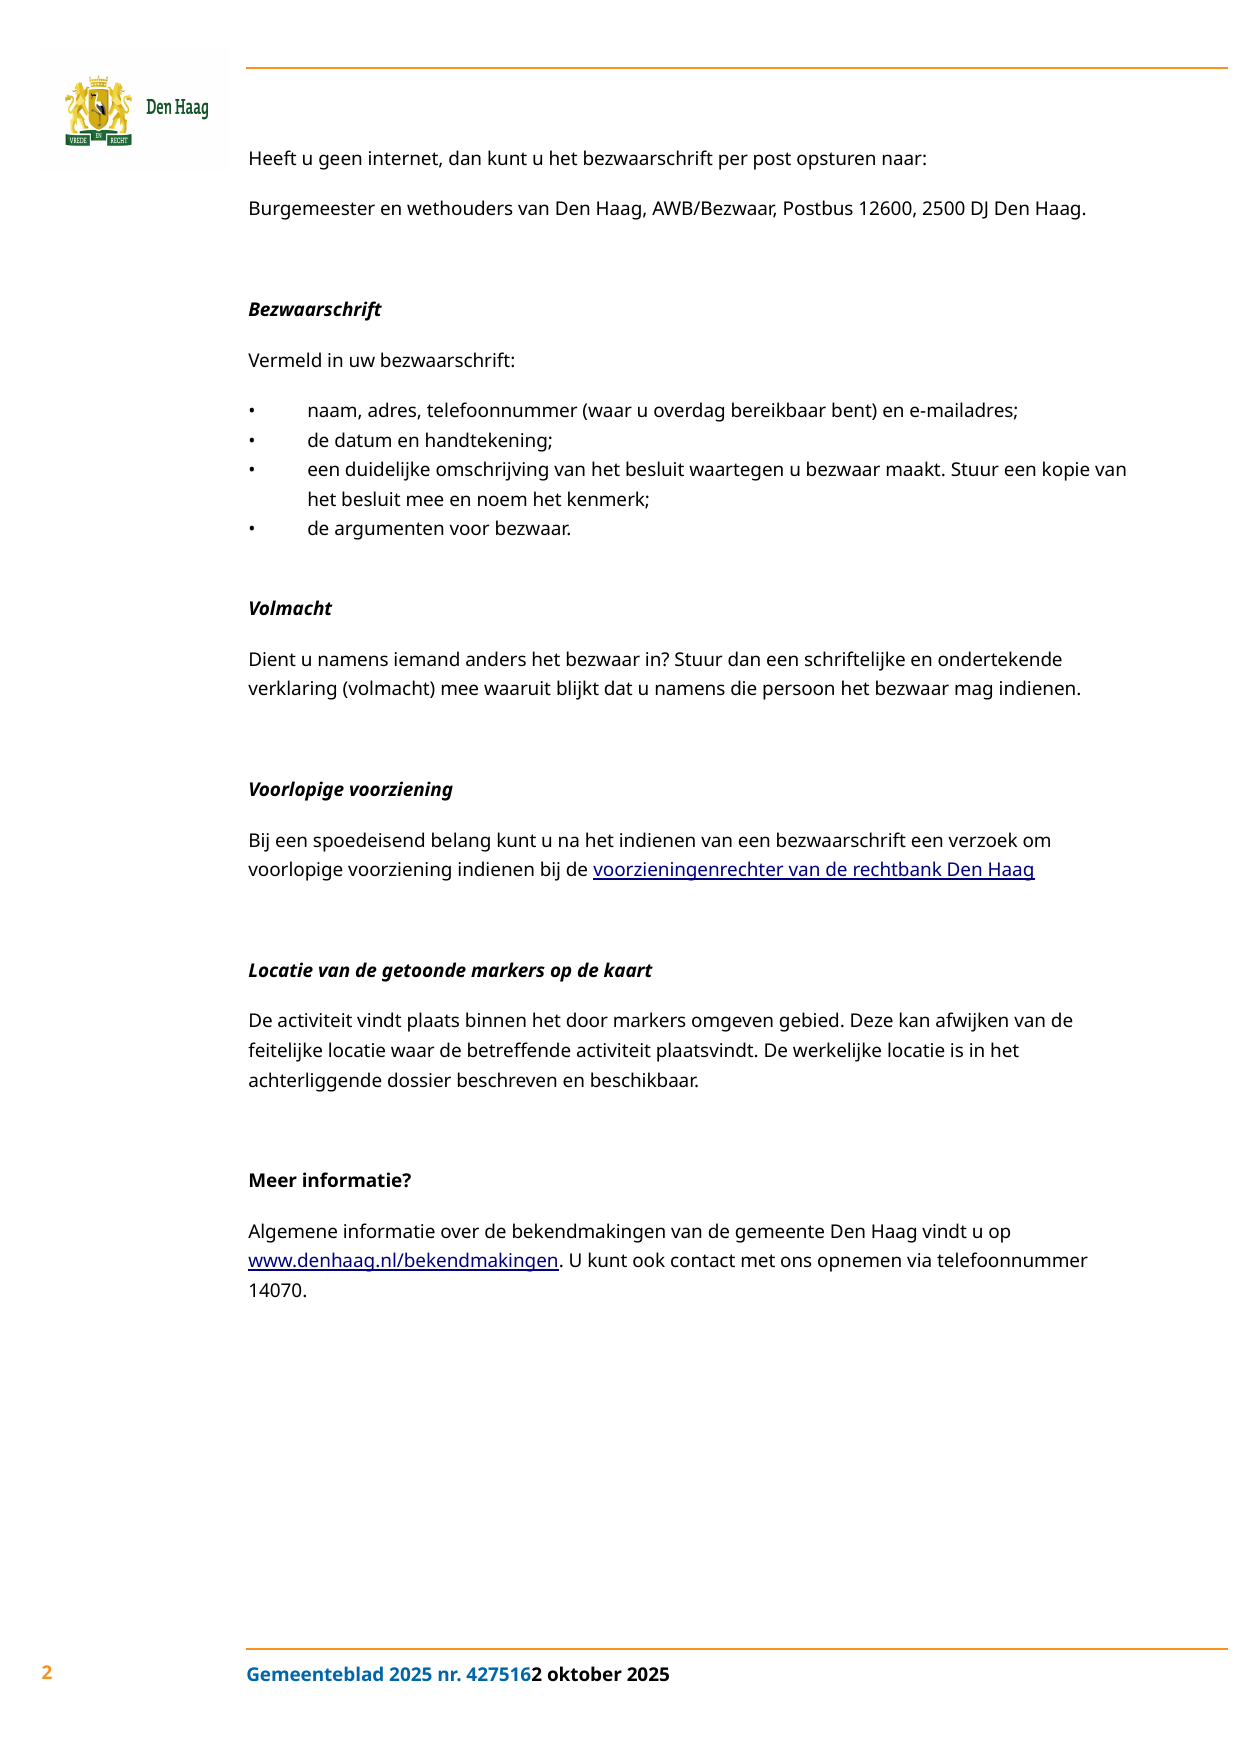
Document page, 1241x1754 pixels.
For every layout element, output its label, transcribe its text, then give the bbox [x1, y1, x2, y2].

text Meer informatie? [248, 1168, 1152, 1193]
text Volmacht [248, 596, 1152, 621]
text Voorlopige voorziening [248, 776, 1152, 802]
list de argumenten voor bezwaar. [248, 516, 1152, 541]
picture [41, 47, 231, 172]
list een duidelijke omschrijving van het besluit waartegen u bezwaar maakt. Stuur een kopie van het besluit mee en noem het kenmerk; [248, 456, 1152, 512]
list naam, adres, telefoonnummer (waar u overdag bereikbaar bent) en e-mailadres; [248, 397, 1152, 423]
text Burgemeester en wethouders van Den Haag, AWB/Bezwaar, Postbus 12600, 2500 DJ Den Haag. [248, 196, 1152, 221]
text Bezwaarschrift [248, 296, 1152, 322]
text Locatie van de getoonde markers op de kaart [248, 957, 1152, 983]
list de datum en handtekening; [248, 427, 1152, 453]
text Vermeld in uw bezwaarschrift: [248, 347, 1152, 373]
text Bij een spoedeisend belang kunt u na het indienen van een bezwaarschrift een verzoek om voorlopige voorziening indienen bij de voorzieningenrechter van de rechtbank Den Haag [248, 827, 1152, 882]
text Heeft u geen internet, dan kunt u het bezwaarschrift per post opsturen naar: [248, 145, 1152, 171]
text De activiteit vindt plaats binnen het door markers omgeven gebied. Deze kan afwijken van de feitelijke locatie waar de betreffende activiteit plaatsvindt. De werkelijke locatie is in het achterliggende dossier beschreven en beschikbaar. [248, 1008, 1152, 1093]
text Dient u namens iemand anders het bezwaar in? Stuur dan een schriftelijke en ondertekende verklaring (volmacht) mee waaruit blijkt dat u namens die persoon het bezwaar mag indienen. [248, 646, 1152, 701]
text Algemene informatie over de bekendmakingen van de gemeente Den Haag vindt u op www.denhaag.nl/bekendmakingen. U kunt ook contact met ons opnemen via telefoonnummer 14070. [248, 1218, 1152, 1303]
